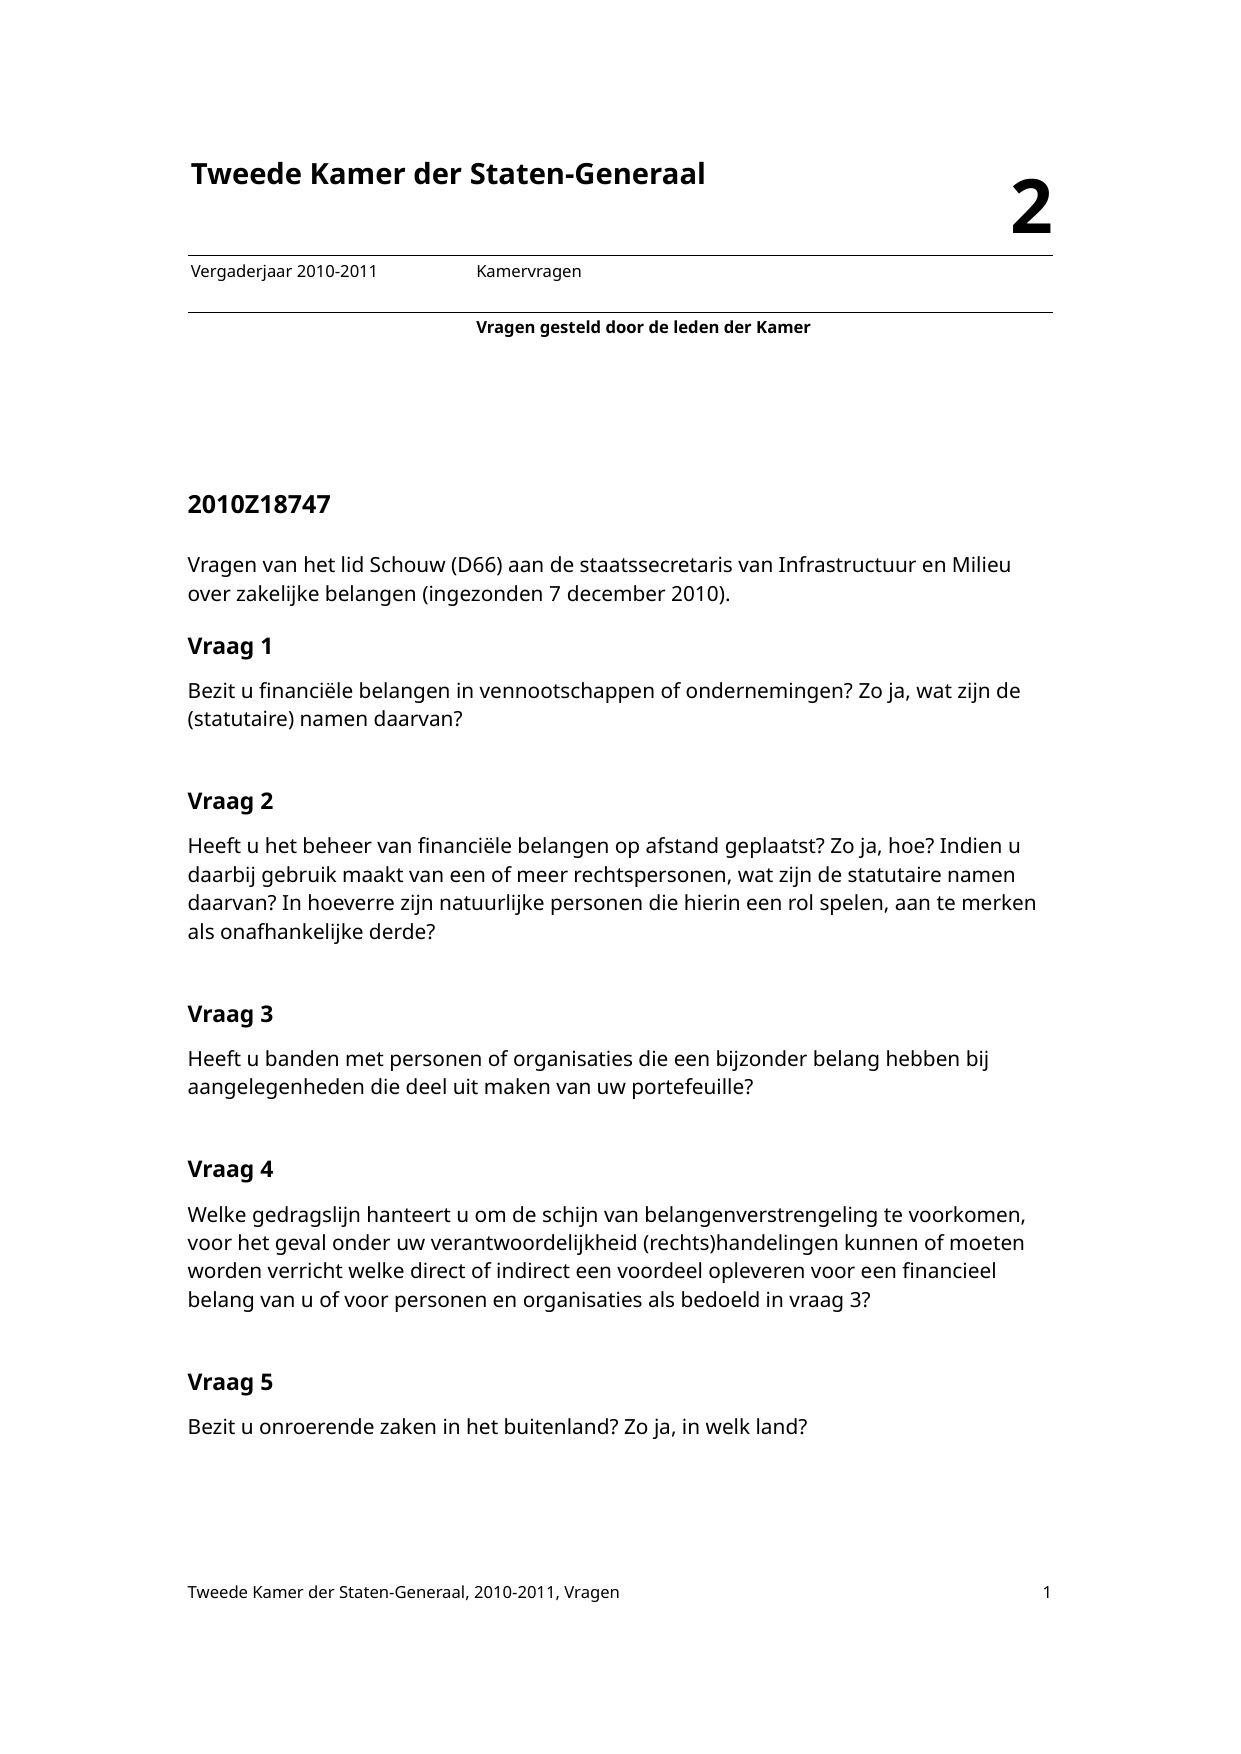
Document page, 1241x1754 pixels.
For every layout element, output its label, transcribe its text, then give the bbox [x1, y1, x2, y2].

table_header 2 [880, 150, 1053, 255]
subtitle Vraag 4 [187, 1153, 1053, 1185]
text Heeft u banden met personen of organisaties die een bijzonder belang hebben bij aangelegenheden die deel uit maken van uw portefeuille? [187, 1044, 1053, 1101]
text Bezit u financiële belangen in vennootschappen of ondernemingen? Zo ja, wat zijn de (statutaire) namen daarvan? [187, 676, 1053, 733]
subtitle Vraag 3 [187, 998, 1053, 1029]
subtitle Vraag 5 [187, 1366, 1053, 1397]
table_cell Vragen gesteld door de leden der Kamer [473, 313, 1053, 339]
text Bezit u onroerende zaken in het buitenland? Zo ja, in welk land? [187, 1412, 1053, 1441]
text Vragen van het lid Schouw (D66) aan de staatssecretaris van Infrastructuur en Milieu over zakelijke belangen (ingezonden 7 december 2010). [187, 550, 1053, 607]
table_cell Kamervragen [473, 256, 1053, 312]
text Welke gedragslijn hanteert u om de schijn van belangenverstrengeling te voorkomen, voor het geval onder uw verantwoordelijkheid (rechts)handelingen kunnen of moeten worden verricht welke direct of indirect een voordeel opleveren voor een financieel belang van u of voor personen en organisaties als bedoeld in vraag 3? [187, 1200, 1053, 1313]
text 2010Z18747 [187, 487, 1053, 521]
subtitle Vraag 1 [187, 630, 1053, 661]
subtitle Vraag 2 [187, 785, 1053, 817]
table_cell [188, 313, 473, 339]
table_cell Vergaderjaar 2010-2011 [188, 256, 473, 312]
table_header Tweede Kamer der Staten-Generaal [188, 150, 879, 255]
text Heeft u het beheer van financiële belangen op afstand geplaatst? Zo ja, hoe? Indien u daarbij gebruik maakt van een of meer rechtspersonen, wat zijn de statutaire namen daarvan? In hoeverre zijn natuurlijke personen die hierin een rol spelen, aan te merken als onafhankelijke derde? [187, 832, 1053, 945]
